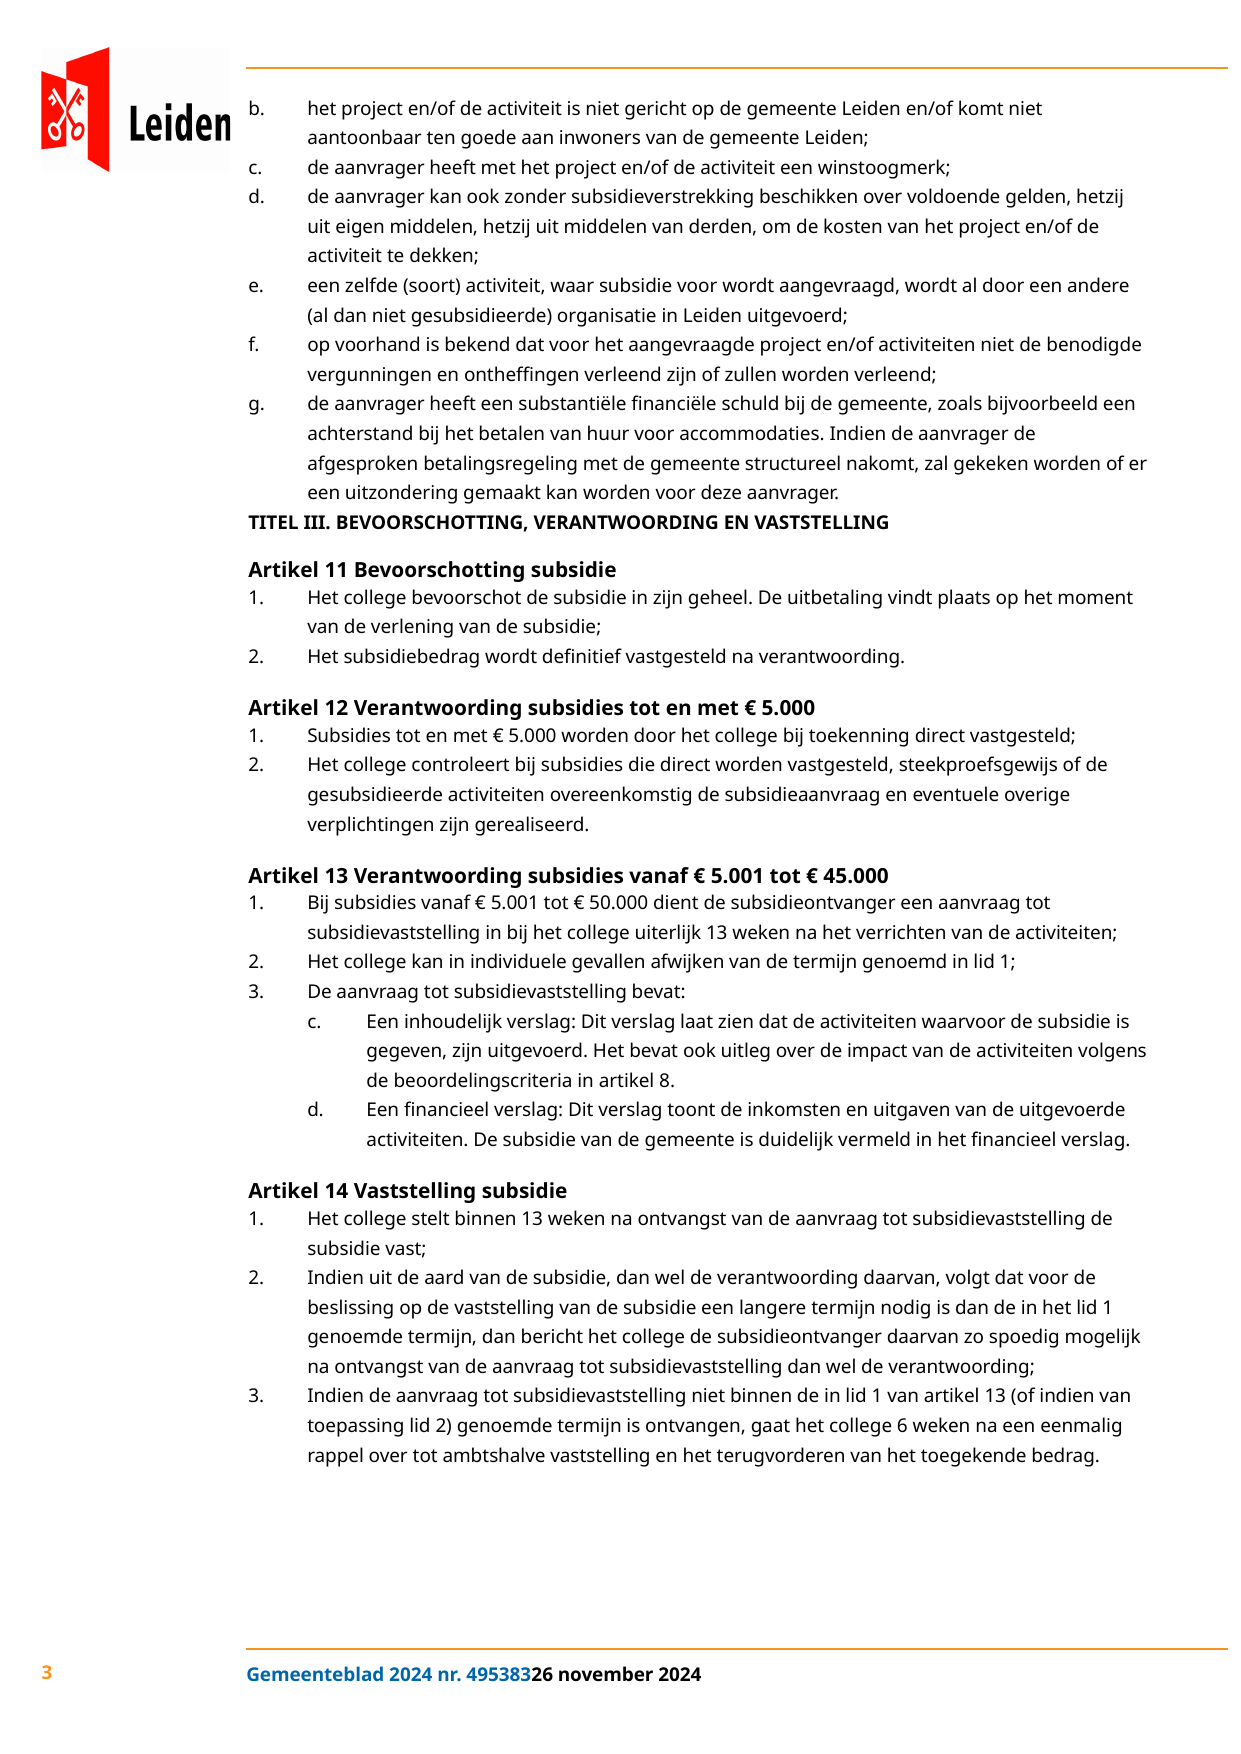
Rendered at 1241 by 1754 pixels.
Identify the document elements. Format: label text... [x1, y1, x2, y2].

list de aanvrager heeft met het project en/of de activiteit een winstoogmerk; [248, 154, 1152, 180]
text Artikel 14 Vaststelling subsidie [248, 1177, 1152, 1205]
list Het college controleert bij subsidies die direct worden vastgesteld, steekproefsgewijs of de gesubsidieerde activiteiten overeenkomstig de subsidieaanvraag en eventuele overige verplichtingen zijn gerealiseerd. [248, 752, 1152, 836]
text Artikel 13 Verantwoording subsidies vanaf € 5.001 tot € 45.000 [248, 861, 1152, 889]
list Subsidies tot en met € 5.000 worden door het college bij toekenning direct vastgesteld; [248, 722, 1152, 748]
list Indien de aanvraag tot subsidievaststelling niet binnen de in lid 1 van artikel 13 (of indien van toepassing lid 2) genoemde termijn is ontvangen, gaat het college 6 weken na een eenmalig rappel over tot ambtshalve vaststelling en het terugvorderen van het toegekende bedrag. [248, 1383, 1152, 1467]
text Artikel 11 Bevoorschotting subsidie [248, 556, 1152, 584]
list Een financieel verslag: Dit verslag toont de inkomsten en uitgaven van de uitgevoerde activiteiten. De subsidie van de gemeente is duidelijk vermeld in het financieel verslag. [307, 1097, 1152, 1152]
list Bij subsidies vanaf € 5.001 tot € 50.000 dient de subsidieontvanger een aanvraag tot subsidievaststelling in bij het college uiterlijk 13 weken na het verrichten van de activiteiten; [248, 889, 1152, 945]
list Het college stelt binnen 13 weken na ontvangst van de aanvraag tot subsidievaststelling de subsidie vast; [248, 1205, 1152, 1260]
picture [41, 47, 231, 172]
list Een inhoudelijk verslag: Dit verslag laat zien dat de activiteiten waarvoor de subsidie is gegeven, zijn uitgevoerd. Het bevat ook uitleg over de impact van de activiteiten volgens de beoordelingscriteria in artikel 8. [307, 1008, 1152, 1093]
list Het college bevoorschot de subsidie in zijn geheel. De uitbetaling vindt plaats op het moment van de verlening van de subsidie; [248, 584, 1152, 639]
list op voorhand is bekend dat voor het aangevraagde project en/of activiteiten niet de benodigde vergunningen en ontheffingen verleend zijn of zullen worden verleend; [248, 331, 1152, 387]
text TITEL III. BEVOORSCHOTTING, VERANTWOORDING EN VASTSTELLING [248, 509, 1152, 535]
list Het subsidiebedrag wordt definitief vastgesteld na verantwoording. [248, 643, 1152, 669]
list Het college kan in individuele gevallen afwijken van de termijn genoemd in lid 1; [248, 949, 1152, 974]
text Artikel 12 Verantwoording subsidies tot en met € 5.000 [248, 693, 1152, 722]
list een zelfde (soort) activiteit, waar subsidie voor wordt aangevraagd, wordt al door een andere (al dan niet gesubsidieerde) organisatie in Leiden uitgevoerd; [248, 272, 1152, 328]
list de aanvrager heeft een substantiële financiële schuld bij de gemeente, zoals bijvoorbeeld een achterstand bij het betalen van huur voor accommodaties. Indien de aanvrager de afgesproken betalingsregeling met de gemeente structureel nakomt, zal gekeken worden of er een uitzondering gemaakt kan worden voor deze aanvrager. [248, 391, 1152, 505]
list het project en/of de activiteit is niet gericht op de gemeente Leiden en/of komt niet aantoonbaar ten goede aan inwoners van de gemeente Leiden; [248, 95, 1152, 150]
list Indien uit de aard van de subsidie, dan wel de verantwoording daarvan, volgt dat voor de beslissing op de vaststelling van de subsidie een langere termijn nodig is dan de in het lid 1 genoemde termijn, dan bericht het college de subsidieontvanger daarvan zo spoedig mogelijk na ontvangst van de aanvraag tot subsidievaststelling dan wel de verantwoording; [248, 1264, 1152, 1379]
list De aanvraag tot subsidievaststelling bevat: [248, 978, 1152, 1004]
list de aanvrager kan ook zonder subsidieverstrekking beschikken over voldoende gelden, hetzij uit eigen middelen, hetzij uit middelen van derden, om de kosten van het project en/of de activiteit te dekken; [248, 183, 1152, 268]
